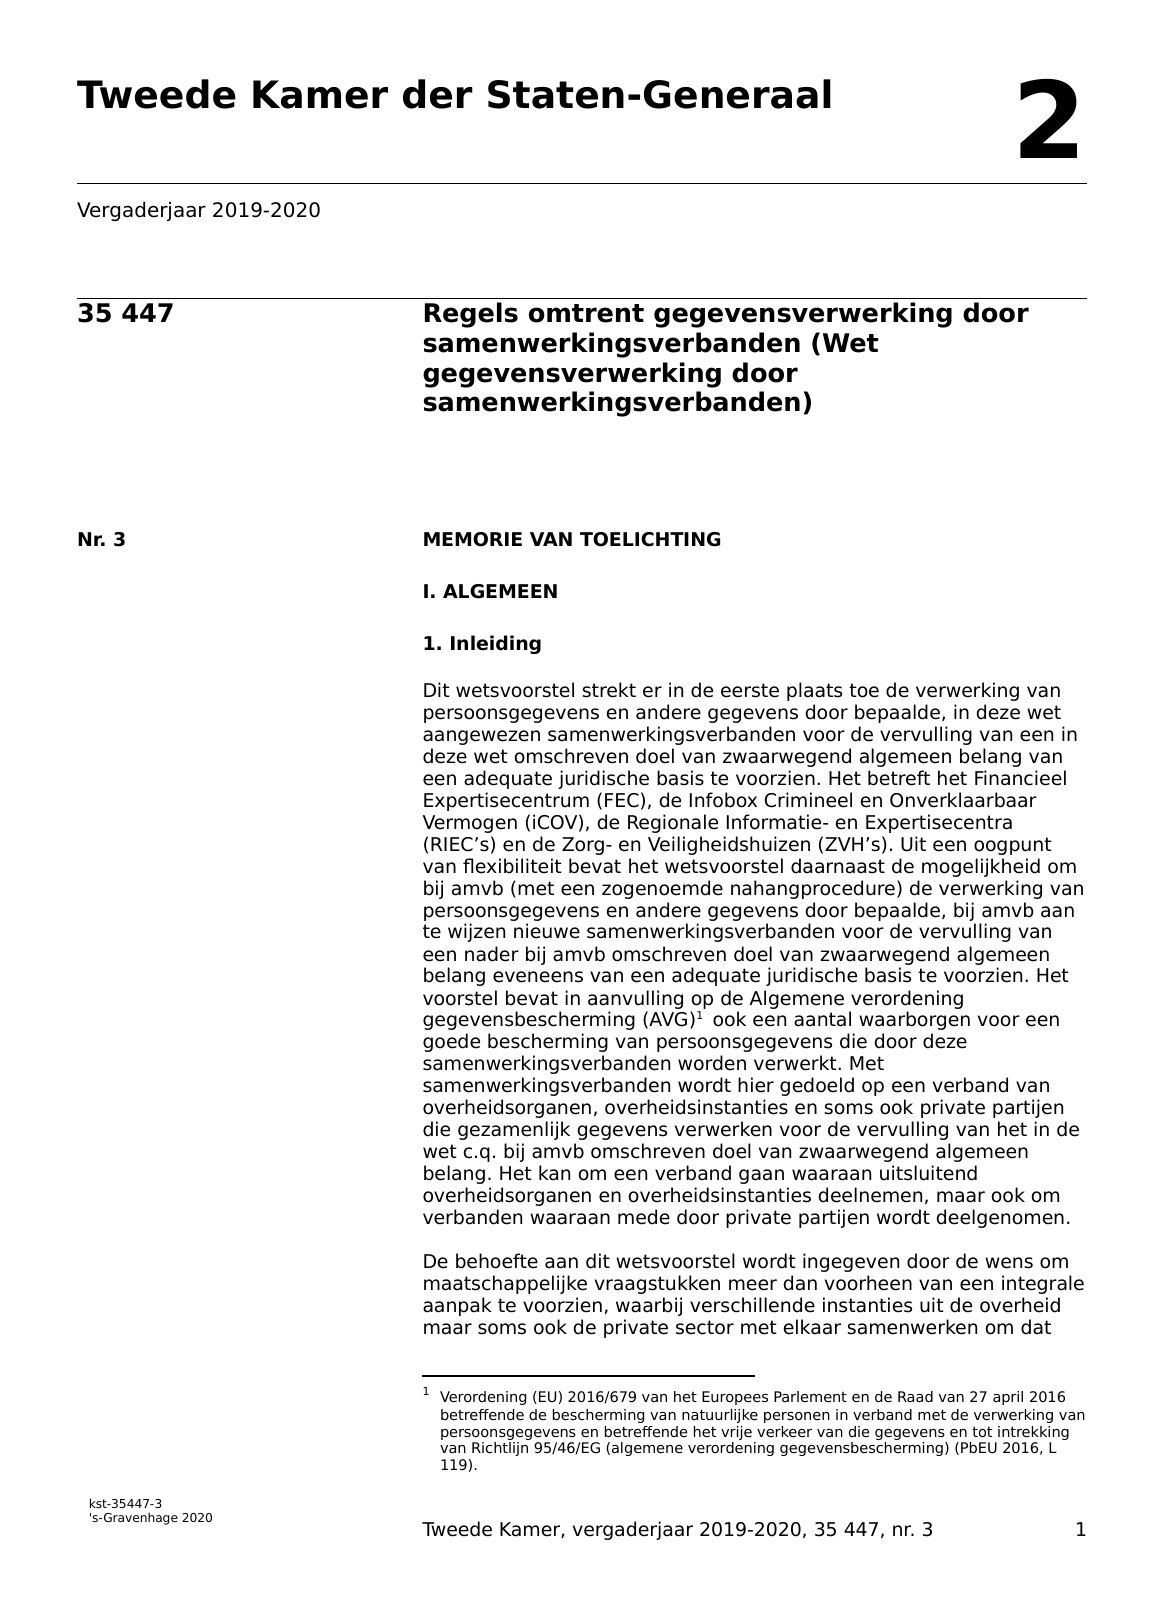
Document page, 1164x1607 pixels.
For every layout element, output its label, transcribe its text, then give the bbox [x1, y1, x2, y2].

text 's-Gravenhage 2020 [88, 1511, 323, 1525]
text kst-35447-3 [88, 1497, 323, 1511]
table_header 2 [886, 59, 1087, 183]
subtitle Nr. 3 MEMORIE VAN TOELICHTING [77, 529, 1087, 551]
subtitle 1. Inleiding [422, 633, 1087, 655]
text Verordening (EU) 2016/679 van het Europees Parlement en de Raad van 27 april 2016 betreffende de bescherming van natuurlijke personen in verband met de verwerking van persoonsgegevens en betreffende het vrije verkeer van die gegevens en tot intrekking van Richtlijn 95/46/EG (algemene verordening gegevensbescherming) (PbEU 2016, L 119). [422, 1385, 1087, 1474]
table_cell Vergaderjaar 2019-2020 [77, 184, 1087, 298]
table_header Tweede Kamer der Staten-Generaal [77, 59, 886, 183]
subtitle I. ALGEMEEN [422, 581, 1087, 603]
text Dit wetsvoorstel strekt er in de eerste plaats toe de verwerking van persoonsgegevens en andere gegevens door bepaalde, in deze wet aangewezen samenwerkingsverbanden voor de vervulling van een in deze wet omschreven doel van zwaarwegend algemeen belang van een adequate juridische basis te voorzien. Het betreft het Financieel Expertisecentrum (FEC), de Infobox Crimineel en Onverklaarbaar Vermogen (iCOV), de Regionale Informatie- en Expertisecentra (RIEC’s) en de Zorg- en Veiligheidshuizen (ZVH’s). Uit een oogpunt van flexibiliteit bevat het wetsvoorstel daarnaast de mogelijkheid om bij amvb (met een zogenoemde nahangprocedure) de verwerking van persoonsgegevens en andere gegevens door bepaalde, bij amvb aan te wijzen nieuwe samenwerkingsverbanden voor de vervulling van een nader bij amvb omschreven doel van zwaarwegend algemeen belang eveneens van een adequate juridische basis te voorzien. Het voorstel bevat in aanvulling op de Algemene verordening gegevensbescherming (AVG) ook een aantal waarborgen voor een goede bescherming van persoonsgegevens die door deze samenwerkingsverbanden worden verwerkt. Met samenwerkingsverbanden wordt hier gedoeld op een verband van overheidsorganen, overheidsinstanties en soms ook private partijen die gezamenlijk gegevens verwerken voor de vervulling van het in de wet c.q. bij amvb omschreven doel van zwaarwegend algemeen belang. Het kan om een verband gaan waaraan uitsluitend overheidsorganen en overheidsinstanties deelnemen, maar ook om verbanden waaraan mede door private partijen wordt deelgenomen. [422, 680, 1087, 1229]
subtitle 35 447 Regels omtrent gegevensverwerking door samenwerkingsverbanden (Wet gegevensverwerking door samenwerkingsverbanden) [77, 299, 1087, 418]
text De behoefte aan dit wetsvoorstel wordt ingegeven door de wens om maatschappelijke vraagstukken meer dan voorheen van een integrale aanpak te voorzien, waarbij verschillende instanties uit de overheid maar soms ook de private sector met elkaar samenwerken om dat [422, 1251, 1087, 1339]
